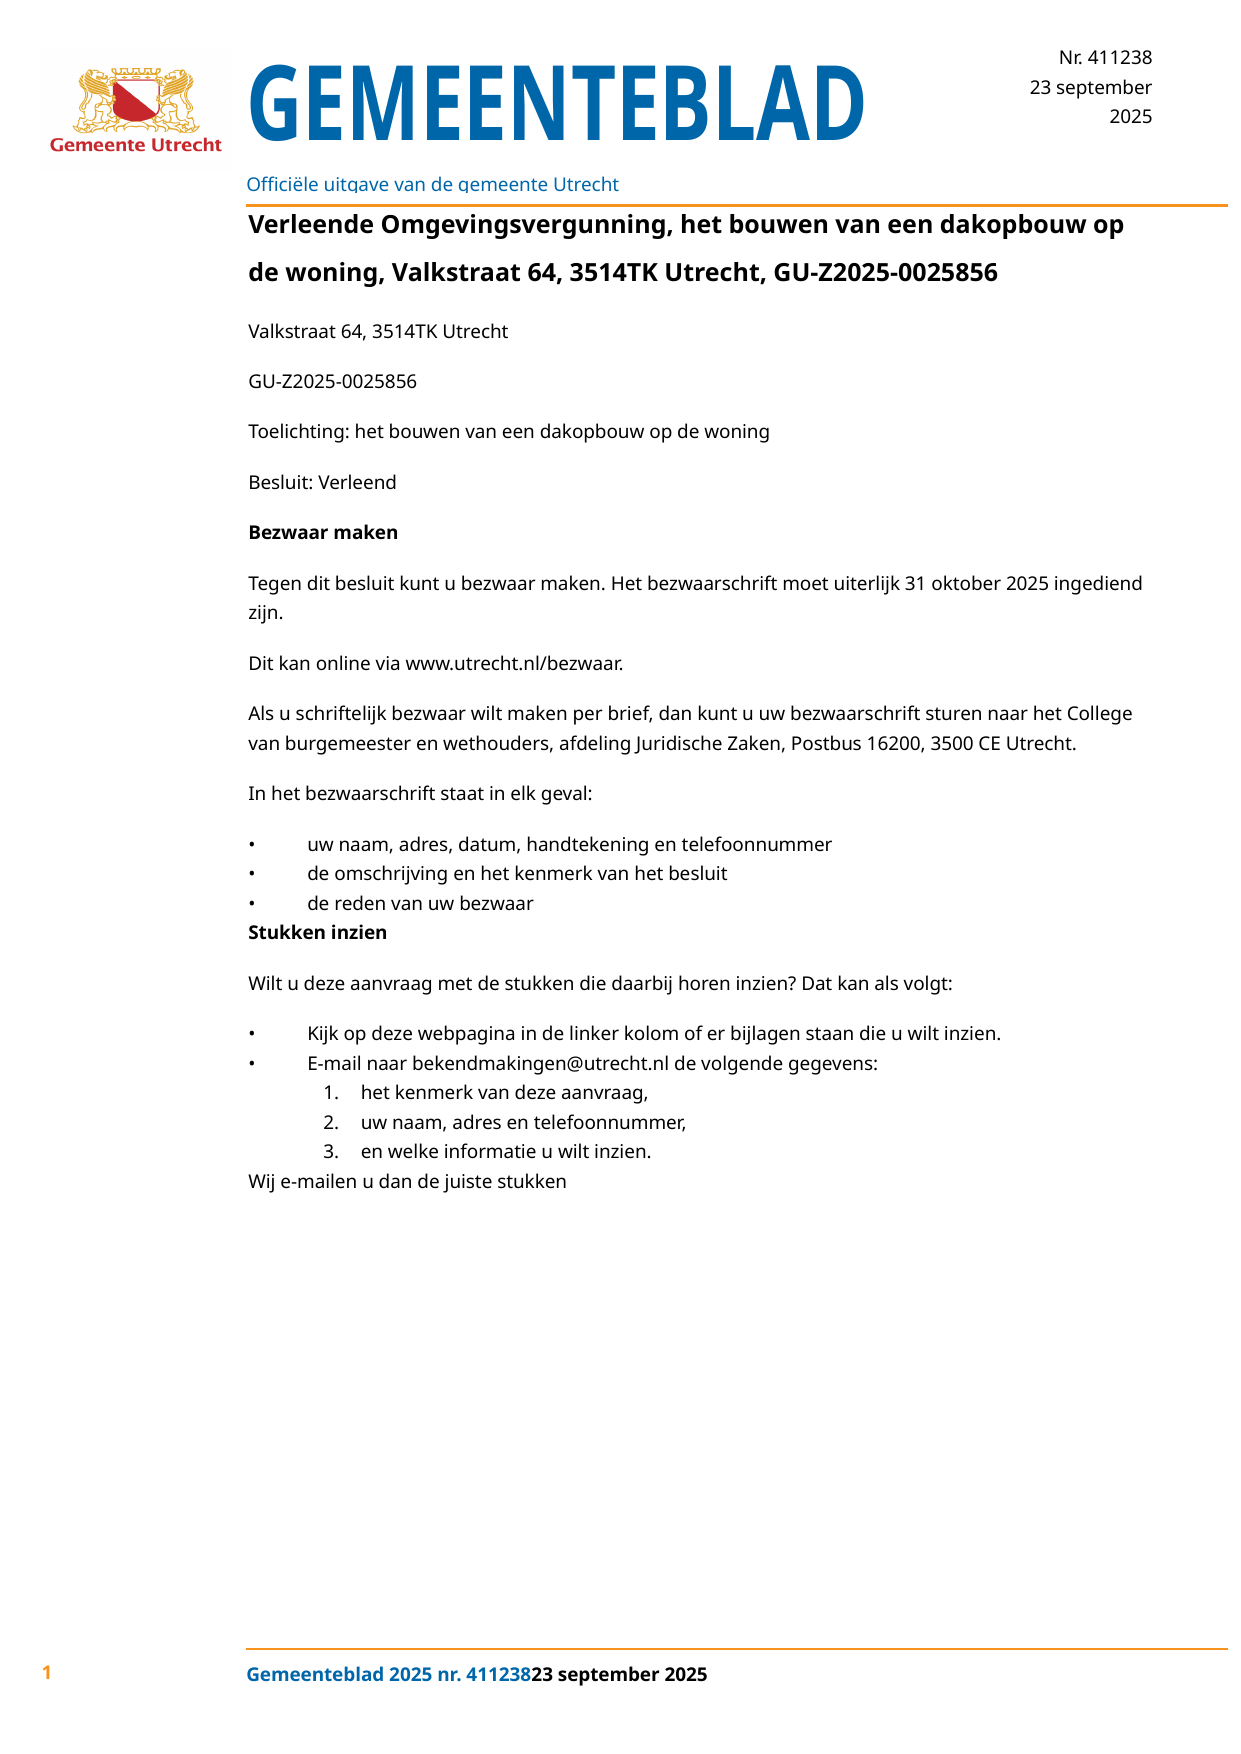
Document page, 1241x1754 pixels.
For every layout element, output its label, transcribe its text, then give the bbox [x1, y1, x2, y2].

text Toelichting: het bouwen van een dakopbouw op de woning [248, 419, 1152, 444]
text Wilt u deze aanvraag met de stukken die daarbij horen inzien? Dat kan als volgt: [248, 970, 1152, 996]
text Verleende Omgevingsvergunning, het bouwen van een dakopbouw op de woning, Valkstraat 64, 3514TK Utrecht, GU-Z2025-0025856 [248, 207, 1152, 288]
text Dit kan online via www.utrecht.nl/bezwaar. [248, 650, 1152, 676]
picture [41, 47, 231, 172]
list uw naam, adres, datum, handtekening en telefoonnummer [248, 831, 1152, 857]
list de reden van uw bezwaar [248, 890, 1152, 916]
text Besluit: Verleend [248, 469, 1152, 495]
text Tegen dit besluit kunt u bezwaar maken. Het bezwaarschrift moet uiterlijk 31 oktober 2025 ingediend zijn. [248, 570, 1152, 625]
text Wij e-mailen u dan de juiste stukken [248, 1168, 1152, 1194]
list uw naam, adres en telefoonnummer, [323, 1109, 1152, 1135]
list de omschrijving en het kenmerk van het besluit [248, 860, 1152, 886]
text Stukken inzien [248, 919, 1152, 945]
text Bezwaar maken [248, 519, 1152, 545]
list Kijk op deze webpagina in de linker kolom of er bijlagen staan die u wilt inzien. [248, 1020, 1152, 1046]
text Valkstraat 64, 3514TK Utrecht [248, 318, 1152, 344]
list het kenmerk van deze aanvraag, [323, 1079, 1152, 1105]
text GU-Z2025-0025856 [248, 368, 1152, 394]
text In het bezwaarschrift staat in elk geval: [248, 780, 1152, 806]
list E-mail naar bekendmakingen@utrecht.nl de volgende gegevens: [248, 1050, 1152, 1076]
list en welke informatie u wilt inzien. [323, 1139, 1152, 1164]
text Als u schriftelijk bezwaar wilt maken per brief, dan kunt u uw bezwaarschrift sturen naar het College van burgemeester en wethouders, afdeling Juridische Zaken, Postbus 16200, 3500 CE Utrecht. [248, 700, 1152, 756]
